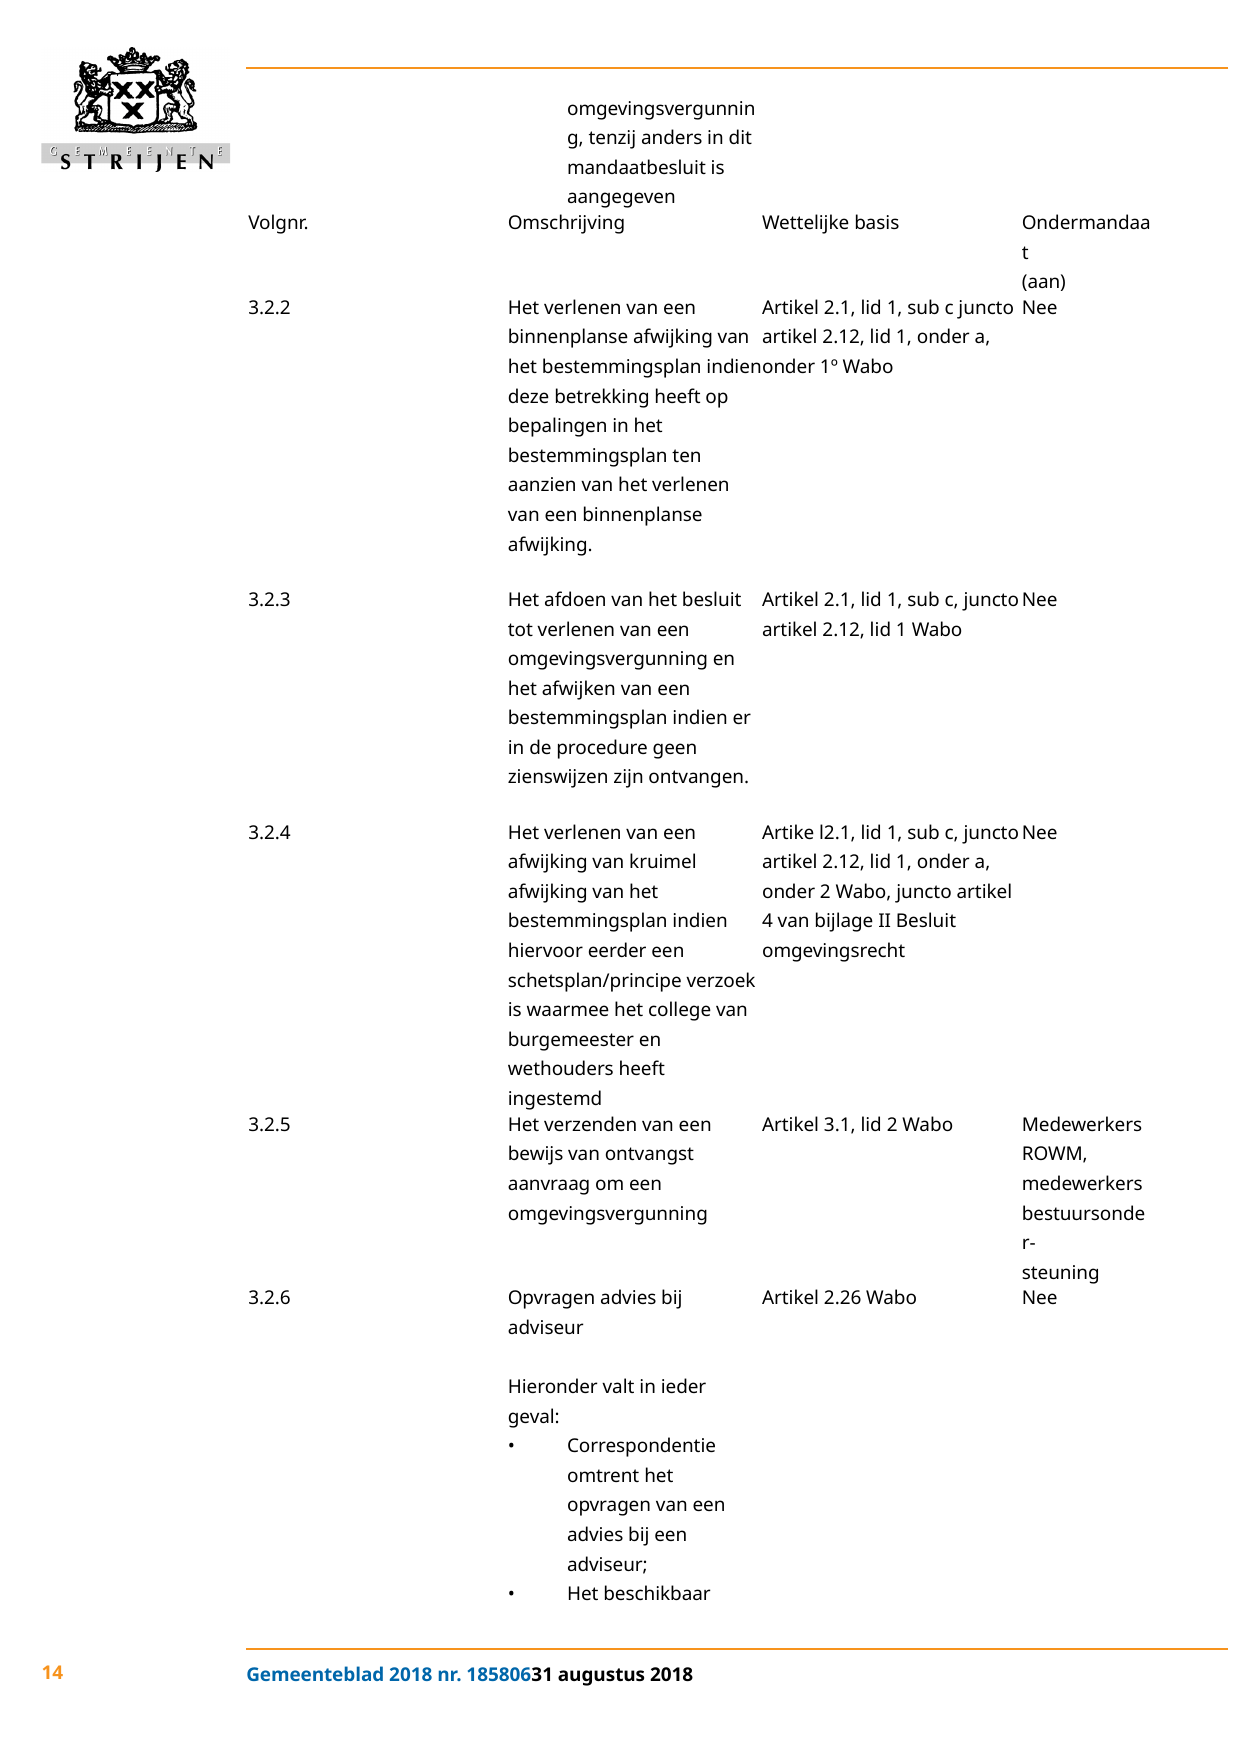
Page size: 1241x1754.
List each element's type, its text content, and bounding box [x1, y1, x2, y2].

table_cell Artikel 2.26 Wabo [762, 1285, 1022, 1606]
table_cell Nee [1022, 819, 1152, 1111]
table_cell [248, 95, 508, 209]
table_cell Het verlenen van een binnenplanse afwijking van het bestemmingsplan indien deze betrekking heeft op bepalingen in het bestemmingsplan ten aanzien van het verlenen van een binnenplanse afwijking. [508, 294, 762, 586]
table_cell [1022, 95, 1152, 209]
table_cell Nee [1022, 294, 1152, 586]
table_cell Artike l2.1, lid 1, sub c, juncto artikel 2.12, lid 1, onder a, onder 2 Wabo, juncto artikel 4 van bijlage II Besluit omgevingsrecht [762, 819, 1022, 1111]
table_cell Ondermandaat (aan) [1022, 209, 1152, 294]
table_cell Het verlenen van een afwijking van kruimel afwijking van het bestemmingsplan indien hiervoor eerder een schetsplan/principe verzoek is waarmee het college van burgemeester en wethouders heeft ingestemd [508, 819, 762, 1111]
table_cell Artikel 2.1, lid 1, sub c, juncto artikel 2.12, lid 1 Wabo [762, 586, 1022, 819]
table_cell 3.2.4 [248, 819, 508, 1111]
table_cell Omschrijving [508, 209, 762, 294]
table_cell 3.2.2 [248, 294, 508, 586]
table_cell Artikel 3.1, lid 2 Wabo [762, 1111, 1022, 1284]
table_cell Wettelijke basis [762, 209, 1022, 294]
table_cell [762, 95, 1022, 209]
table_cell Opvragen advies bij adviseur Hieronder valt in ieder geval: Correspondentie omtrent het opvragen van een advies bij een adviseur; Het beschikbaar [508, 1285, 762, 1606]
picture [41, 47, 231, 172]
table_cell Volgnr. [248, 209, 508, 294]
table_cell 3.2.3 [248, 586, 508, 819]
table_cell 3.2.5 [248, 1111, 508, 1284]
table_cell Artikel 2.1, lid 1, sub c juncto artikel 2.12, lid 1, onder a, onder 1º Wabo [762, 294, 1022, 586]
table_cell Het verzenden van een bewijs van ontvangst aanvraag om een omgevingsvergunning [508, 1111, 762, 1284]
table_cell Medewerkers ROWM, medewerkers bestuursonder- steuning [1022, 1111, 1152, 1284]
table_cell Het afdoen van het besluit tot verlenen van een omgevingsvergunning en het afwijken van een bestemmingsplan indien er in de procedure geen zienswijzen zijn ontvangen. [508, 586, 762, 819]
table_cell Nee [1022, 1285, 1152, 1606]
table_cell Nee [1022, 586, 1152, 819]
table_cell omgevingsvergunning, tenzij anders in dit mandaatbesluit is aangegeven [508, 95, 762, 209]
table_cell 3.2.6 [248, 1285, 508, 1606]
